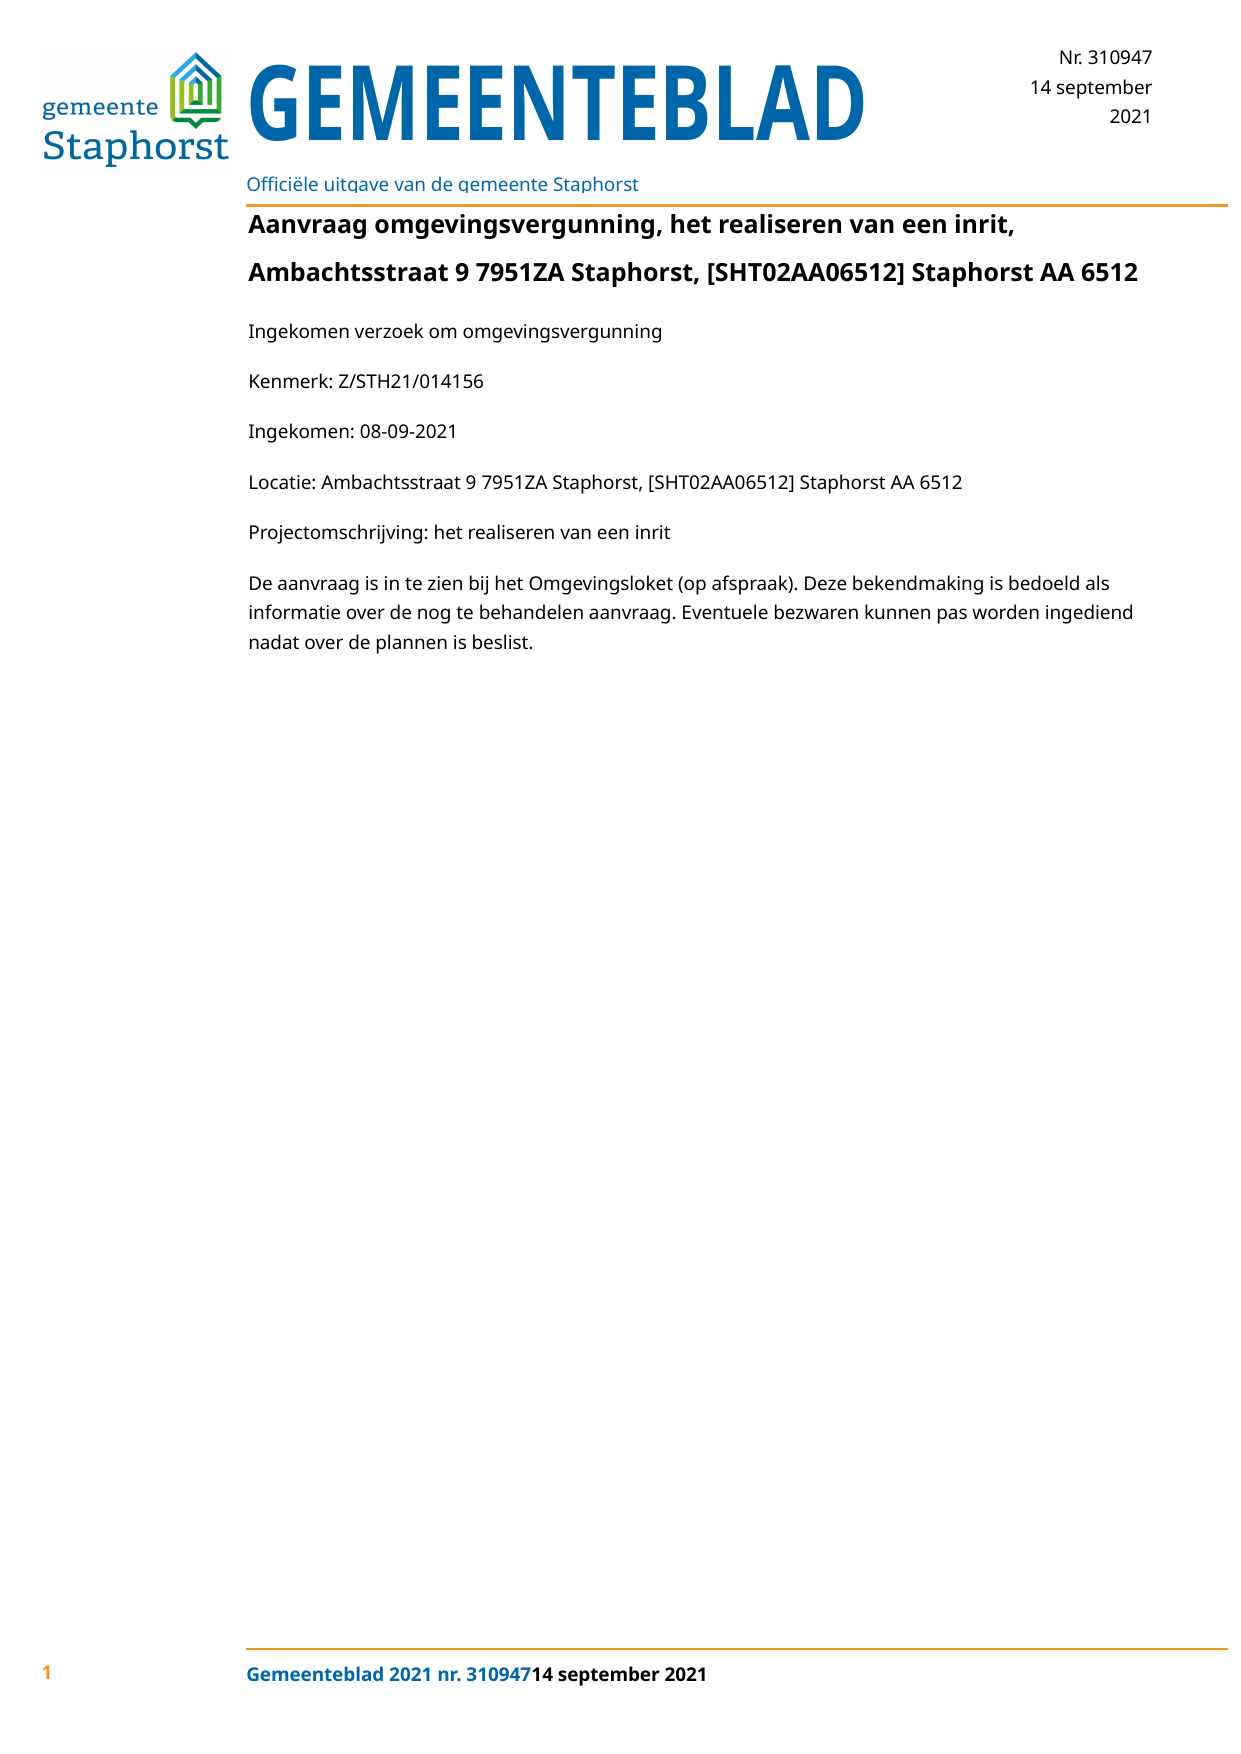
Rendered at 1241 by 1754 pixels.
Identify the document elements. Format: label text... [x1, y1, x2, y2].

picture [41, 47, 231, 172]
text Kenmerk: Z/STH21/014156 [248, 368, 1152, 394]
text Aanvraag omgevingsvergunning, het realiseren van een inrit, Ambachtsstraat 9 7951ZA Staphorst, [SHT02AA06512] Staphorst AA 6512 [248, 207, 1152, 288]
text Ingekomen: 08-09-2021 [248, 419, 1152, 444]
text Locatie: Ambachtsstraat 9 7951ZA Staphorst, [SHT02AA06512] Staphorst AA 6512 [248, 469, 1152, 495]
text Ingekomen verzoek om omgevingsvergunning [248, 318, 1152, 344]
text Projectomschrijving: het realiseren van een inrit [248, 519, 1152, 545]
text De aanvraag is in te zien bij het Omgevingsloket (op afspraak). Deze bekendmaking is bedoeld als informatie over de nog te behandelen aanvraag. Eventuele bezwaren kunnen pas worden ingediend nadat over de plannen is beslist. [248, 570, 1152, 655]
